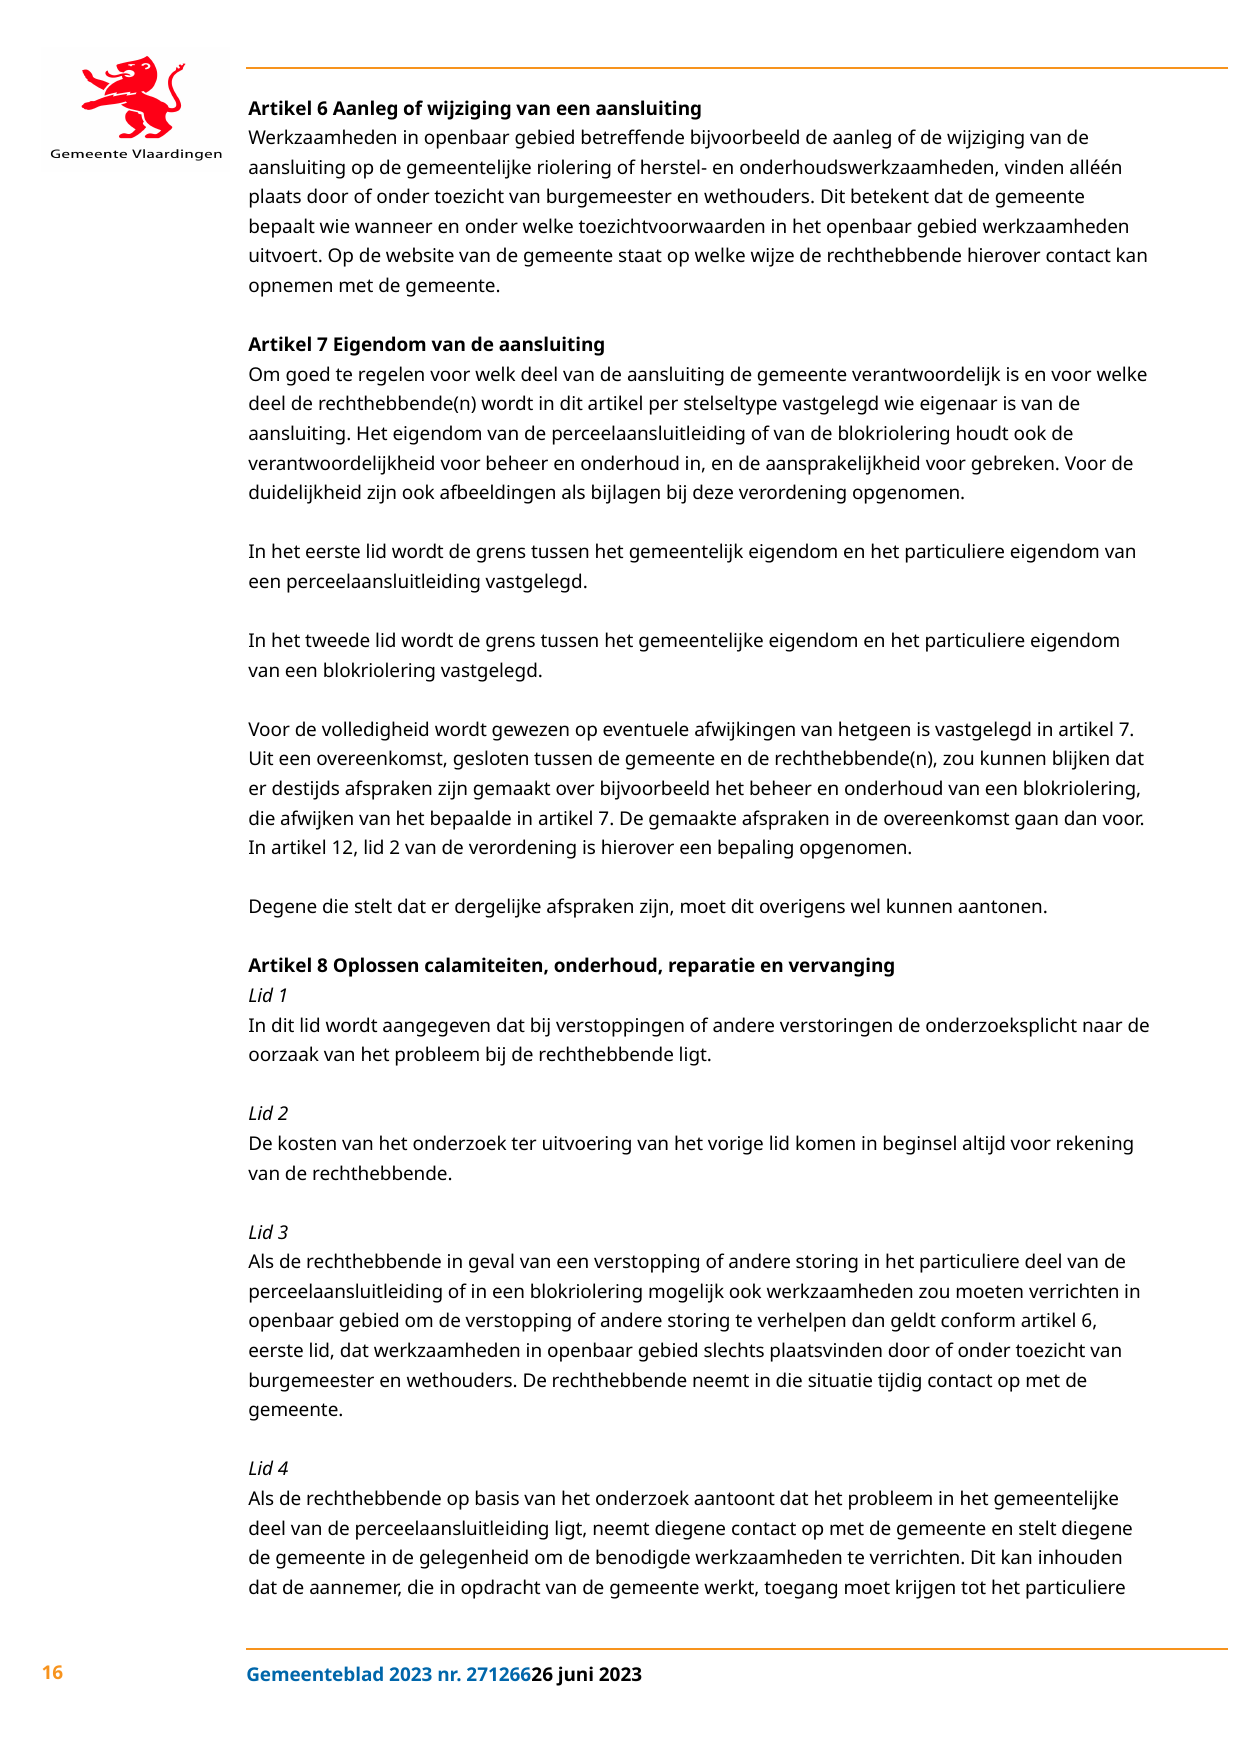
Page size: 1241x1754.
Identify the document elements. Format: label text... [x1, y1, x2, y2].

text In dit lid wordt aangegeven dat bij verstoppingen of andere verstoringen de onderzoeksplicht naar de oorzaak van het probleem bij de rechthebbende ligt. [248, 1012, 1152, 1067]
text Artikel 6 Aanleg of wijziging van een aansluiting [248, 95, 1152, 121]
text Lid 4 [248, 1456, 1152, 1481]
text Lid 2 [248, 1101, 1152, 1126]
text Om goed te regelen voor welk deel van de aansluiting de gemeente verantwoordelijk is en voor welke deel de rechthebbende(n) wordt in dit artikel per stelseltype vastgelegd wie eigenaar is van de aansluiting. Het eigendom van de perceelaansluitleiding of van de blokriolering houdt ook de verantwoordelijkheid voor beheer en onderhoud in, en de aansprakelijkheid voor gebreken. Voor de duidelijkheid zijn ook afbeeldingen als bijlagen bij deze verordening opgenomen. [248, 361, 1152, 505]
text Als de rechthebbende op basis van het onderzoek aantoont dat het probleem in het gemeentelijke deel van de perceelaansluitleiding ligt, neemt diegene contact op met de gemeente en stelt diegene de gemeente in de gelegenheid om de benodigde werkzaamheden te verrichten. Dit kan inhouden dat de aannemer, die in opdracht van de gemeente werkt, toegang moet krijgen tot het particuliere [248, 1485, 1152, 1600]
text In het eerste lid wordt de grens tussen het gemeentelijk eigendom en het particuliere eigendom van een perceelaansluitleiding vastgelegd. [248, 538, 1152, 594]
text Werkzaamheden in openbaar gebied betreffende bijvoorbeeld de aanleg of de wijziging van de aansluiting op de gemeentelijke riolering of herstel- en onderhoudswerkzaamheden, vinden alléén plaats door of onder toezicht van burgemeester en wethouders. Dit betekent dat de gemeente bepaalt wie wanneer en onder welke toezichtvoorwaarden in het openbaar gebied werkzaamheden uitvoert. Op de website van de gemeente staat op welke wijze de rechthebbende hierover contact kan opnemen met de gemeente. [248, 124, 1152, 298]
text Lid 3 [248, 1219, 1152, 1245]
text Voor de volledigheid wordt gewezen op eventuele afwijkingen van hetgeen is vastgelegd in artikel 7. Uit een overeenkomst, gesloten tussen de gemeente en de rechthebbende(n), zou kunnen blijken dat er destijds afspraken zijn gemaakt over bijvoorbeeld het beheer en onderhoud van een blokriolering, die afwijken van het bepaalde in artikel 7. De gemaakte afspraken in de overeenkomst gaan dan voor. In artikel 12, lid 2 van de verordening is hierover een bepaling opgenomen. [248, 716, 1152, 860]
text Artikel 7 Eigendom van de aansluiting [248, 331, 1152, 357]
picture [41, 47, 231, 172]
text Lid 1 [248, 982, 1152, 1008]
text De kosten van het onderzoek ter uitvoering van het vorige lid komen in beginsel altijd voor rekening van de rechthebbende. [248, 1130, 1152, 1186]
text Als de rechthebbende in geval van een verstopping of andere storing in het particuliere deel van de perceelaansluitleiding of in een blokriolering mogelijk ook werkzaamheden zou moeten verrichten in openbaar gebied om de verstopping of andere storing te verhelpen dan geldt conform artikel 6, eerste lid, dat werkzaamheden in openbaar gebied slechts plaatsvinden door of onder toezicht van burgemeester en wethouders. De rechthebbende neemt in die situatie tijdig contact op met de gemeente. [248, 1248, 1152, 1422]
text Artikel 8 Oplossen calamiteiten, onderhoud, reparatie en vervanging [248, 953, 1152, 978]
text Degene die stelt dat er dergelijke afspraken zijn, moet dit overigens wel kunnen aantonen. [248, 893, 1152, 919]
text In het tweede lid wordt de grens tussen het gemeentelijke eigendom en het particuliere eigendom van een blokriolering vastgelegd. [248, 627, 1152, 683]
